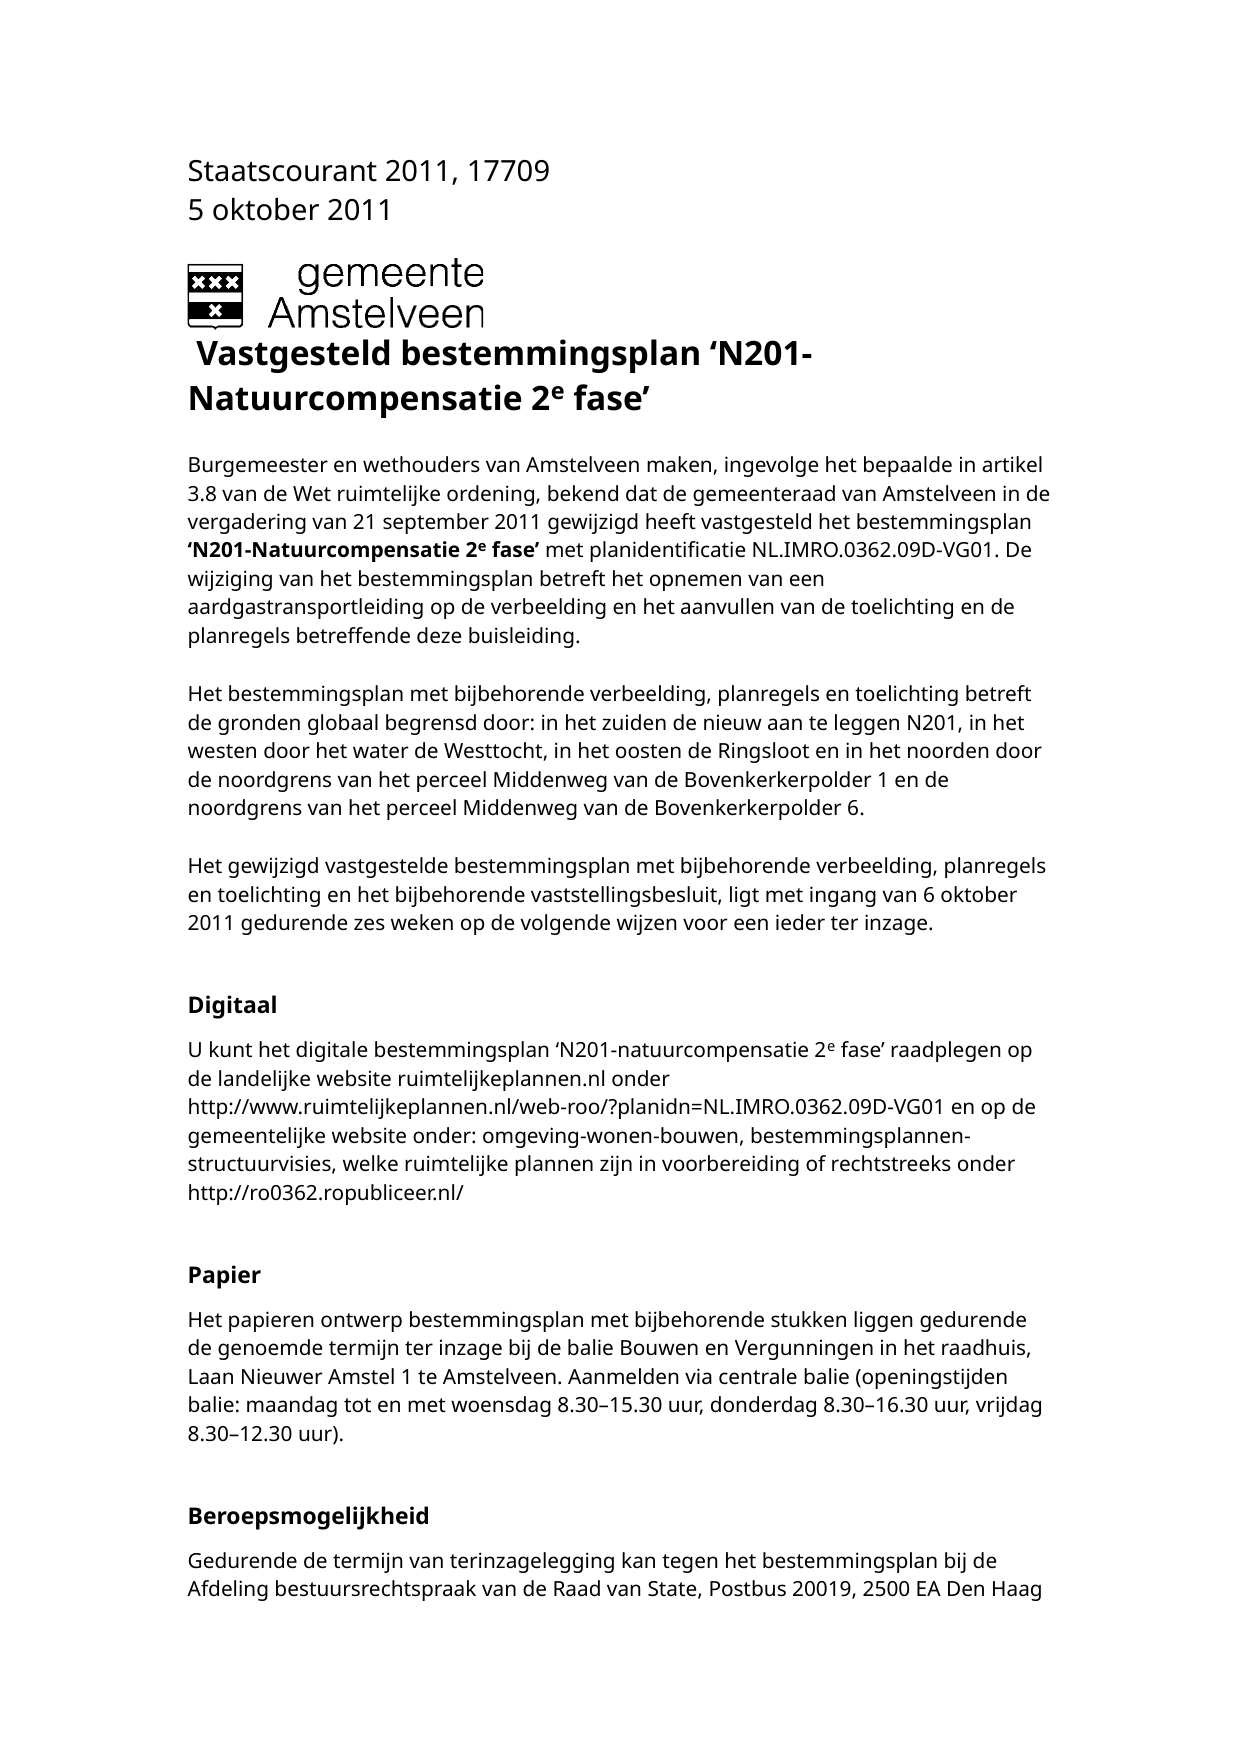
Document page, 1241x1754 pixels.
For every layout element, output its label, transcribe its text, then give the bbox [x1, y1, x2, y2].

picture [187, 258, 484, 330]
subtitle Papier [187, 1259, 1053, 1290]
text U kunt het digitale bestemmingsplan ‘N201-natuurcompensatie 2e fase’ raadplegen op de landelijke website ruimtelijkeplannen.nl onder http://www.ruimtelijkeplannen.nl/web-roo/?planidn=NL.IMRO.0362.09D-VG01 en op de gemeentelijke website onder: omgeving-wonen-bouwen, bestemmingsplannen-structuurvisies, welke ruimtelijke plannen zijn in voorbereiding of rechtstreeks onder http://ro0362.ropubliceer.nl/ [187, 1036, 1053, 1206]
subtitle Vastgesteld bestemmingsplan ‘N201-Natuurcompensatie 2e fase’ [187, 271, 1053, 420]
subtitle Digitaal [187, 989, 1053, 1021]
text Het bestemmingsplan met bijbehorende verbeelding, planregels en toelichting betreft de gronden globaal begrensd door: in het zuiden de nieuw aan te leggen N201, in het westen door het water de Westtocht, in het oosten de Ringsloot en in het noorden door de noordgrens van het perceel Middenweg van de Bovenkerkerpolder 1 en de noordgrens van het perceel Middenweg van de Bovenkerkerpolder 6. [187, 679, 1053, 822]
subtitle Beroepsmogelijkheid [187, 1500, 1053, 1531]
text 5 oktober 2011 [187, 190, 1053, 229]
text Gedurende de termijn van terinzagelegging kan tegen het bestemmingsplan bij de Afdeling bestuursrechtspraak van de Raad van State, Postbus 20019, 2500 EA Den Haag [187, 1546, 1053, 1603]
text Het papieren ontwerp bestemmingsplan met bijbehorende stukken liggen gedurende de genoemde termijn ter inzage bij de balie Bouwen en Vergunningen in het raadhuis, Laan Nieuwer Amstel 1 te Amstelveen. Aanmelden via centrale balie (openingstijden balie: maandag tot en met woensdag 8.30–15.30 uur, donderdag 8.30–16.30 uur, vrijdag 8.30–12.30 uur). [187, 1305, 1053, 1447]
text Burgemeester en wethouders van Amstelveen maken, ingevolge het bepaalde in artikel 3.8 van de Wet ruimtelijke ordening, bekend dat de gemeenteraad van Amstelveen in de vergadering van 21 september 2011 gewijzigd heeft vastgesteld het bestemmingsplan ‘N201-Natuurcompensatie 2e fase’ met planidentificatie NL.IMRO.0362.09D-VG01. De wijziging van het bestemmingsplan betreft het opnemen van een aardgastransportleiding op de verbeelding en het aanvullen van de toelichting en de planregels betreffende deze buisleiding. [187, 450, 1053, 649]
text Staatscourant 2011, 17709 [187, 150, 1053, 190]
text Het gewijzigd vastgestelde bestemmingsplan met bijbehorende verbeelding, planregels en toelichting en het bijbehorende vaststellingsbesluit, ligt met ingang van 6 oktober 2011 gedurende zes weken op de volgende wijzen voor een ieder ter inzage. [187, 852, 1053, 937]
